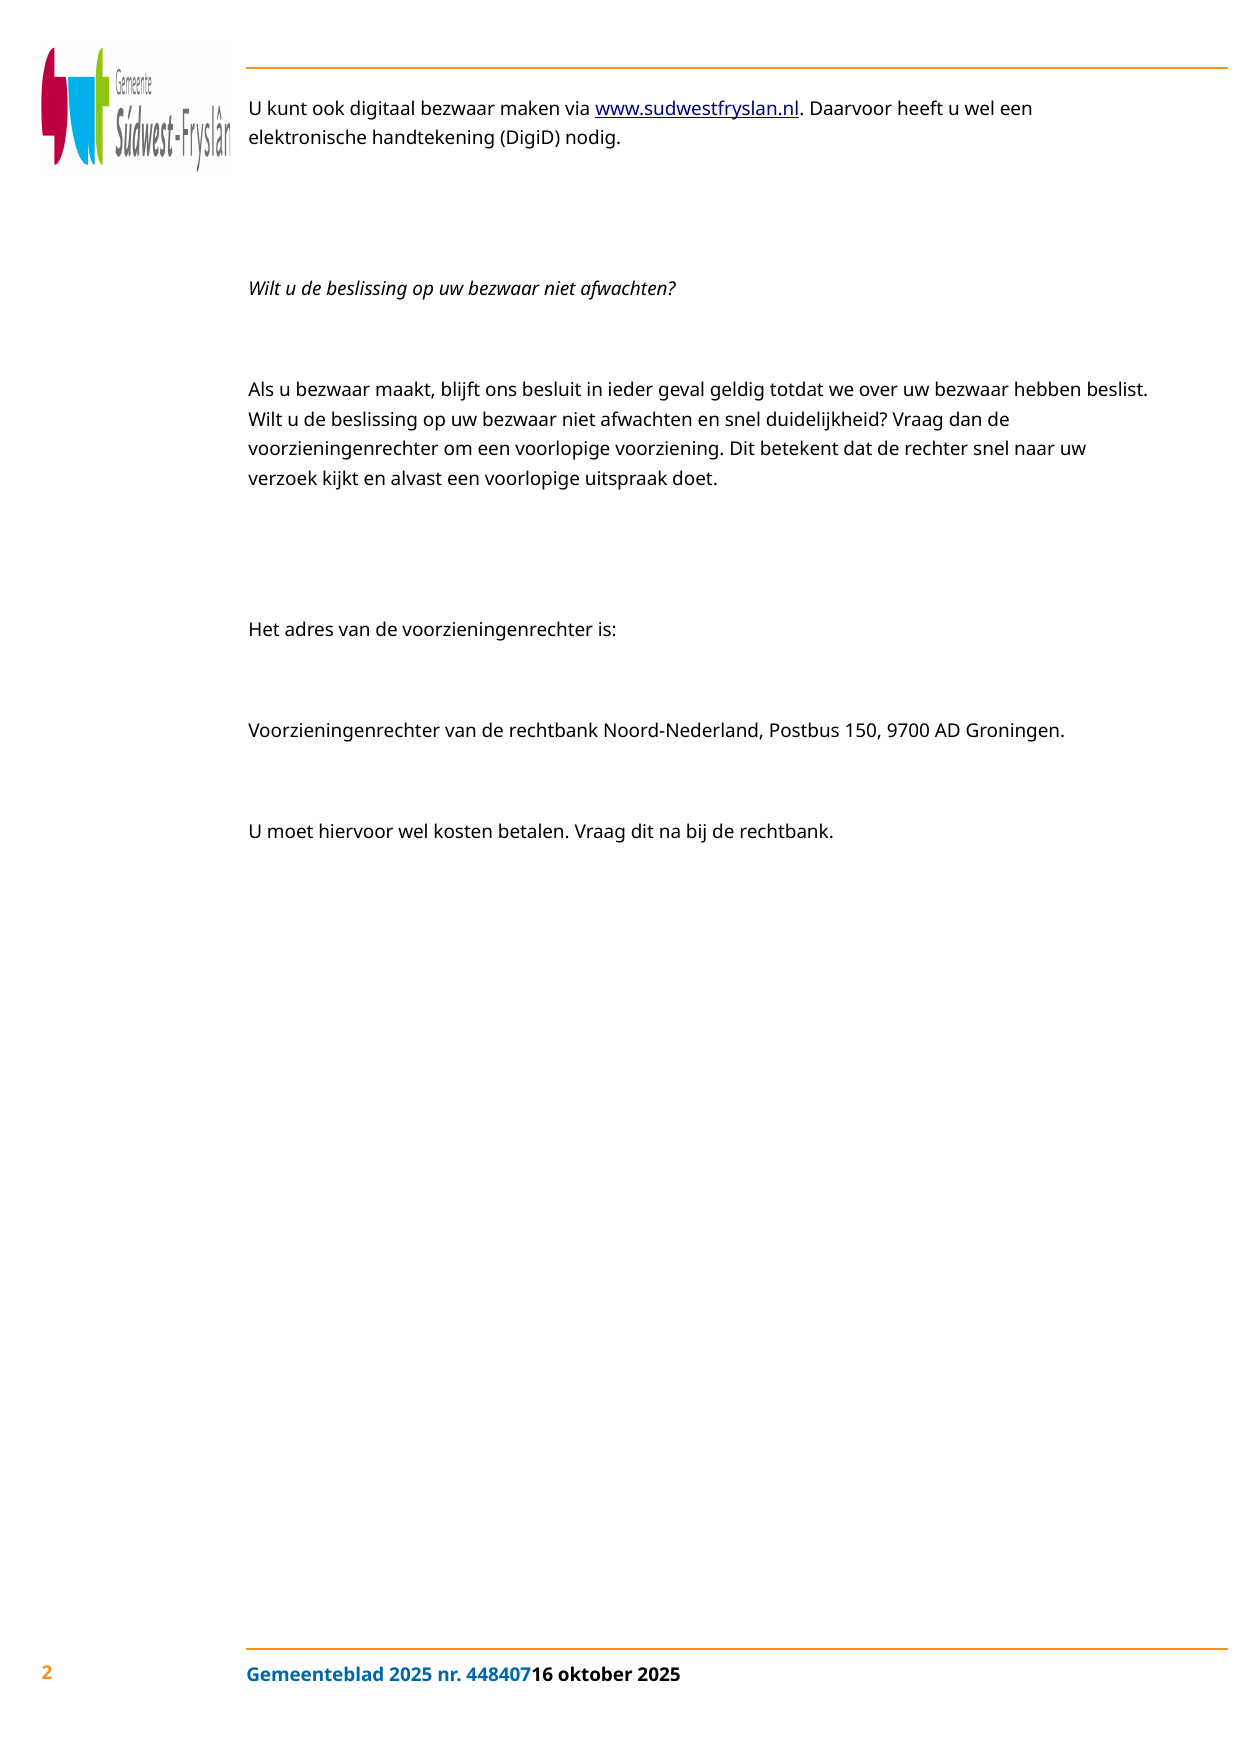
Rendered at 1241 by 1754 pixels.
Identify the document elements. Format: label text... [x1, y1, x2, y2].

text U moet hiervoor wel kosten betalen. Vraag dit na bij de rechtbank. [248, 818, 1152, 844]
text Voorzieningenrechter van de rechtbank Noord-Nederland, Postbus 150, 9700 AD Groningen. [248, 717, 1152, 743]
text Als u bezwaar maakt, blijft ons besluit in ieder geval geldig totdat we over uw bezwaar hebben beslist. Wilt u de beslissing op uw bezwaar niet afwachten en snel duidelijkheid? Vraag dan de voorzieningenrechter om een voorlopige voorziening. Dit betekent dat de rechter snel naar uw verzoek kijkt en alvast een voorlopige uitspraak doet. [248, 376, 1152, 491]
text U kunt ook digitaal bezwaar maken via www.sudwestfryslan.nl. Daarvoor heeft u wel een elektronische handtekening (DigiD) nodig. [248, 95, 1152, 150]
text Wilt u de beslissing op uw bezwaar niet afwachten? [248, 276, 1152, 301]
picture [41, 47, 231, 172]
text Het adres van de voorzieningenrechter is: [248, 616, 1152, 642]
